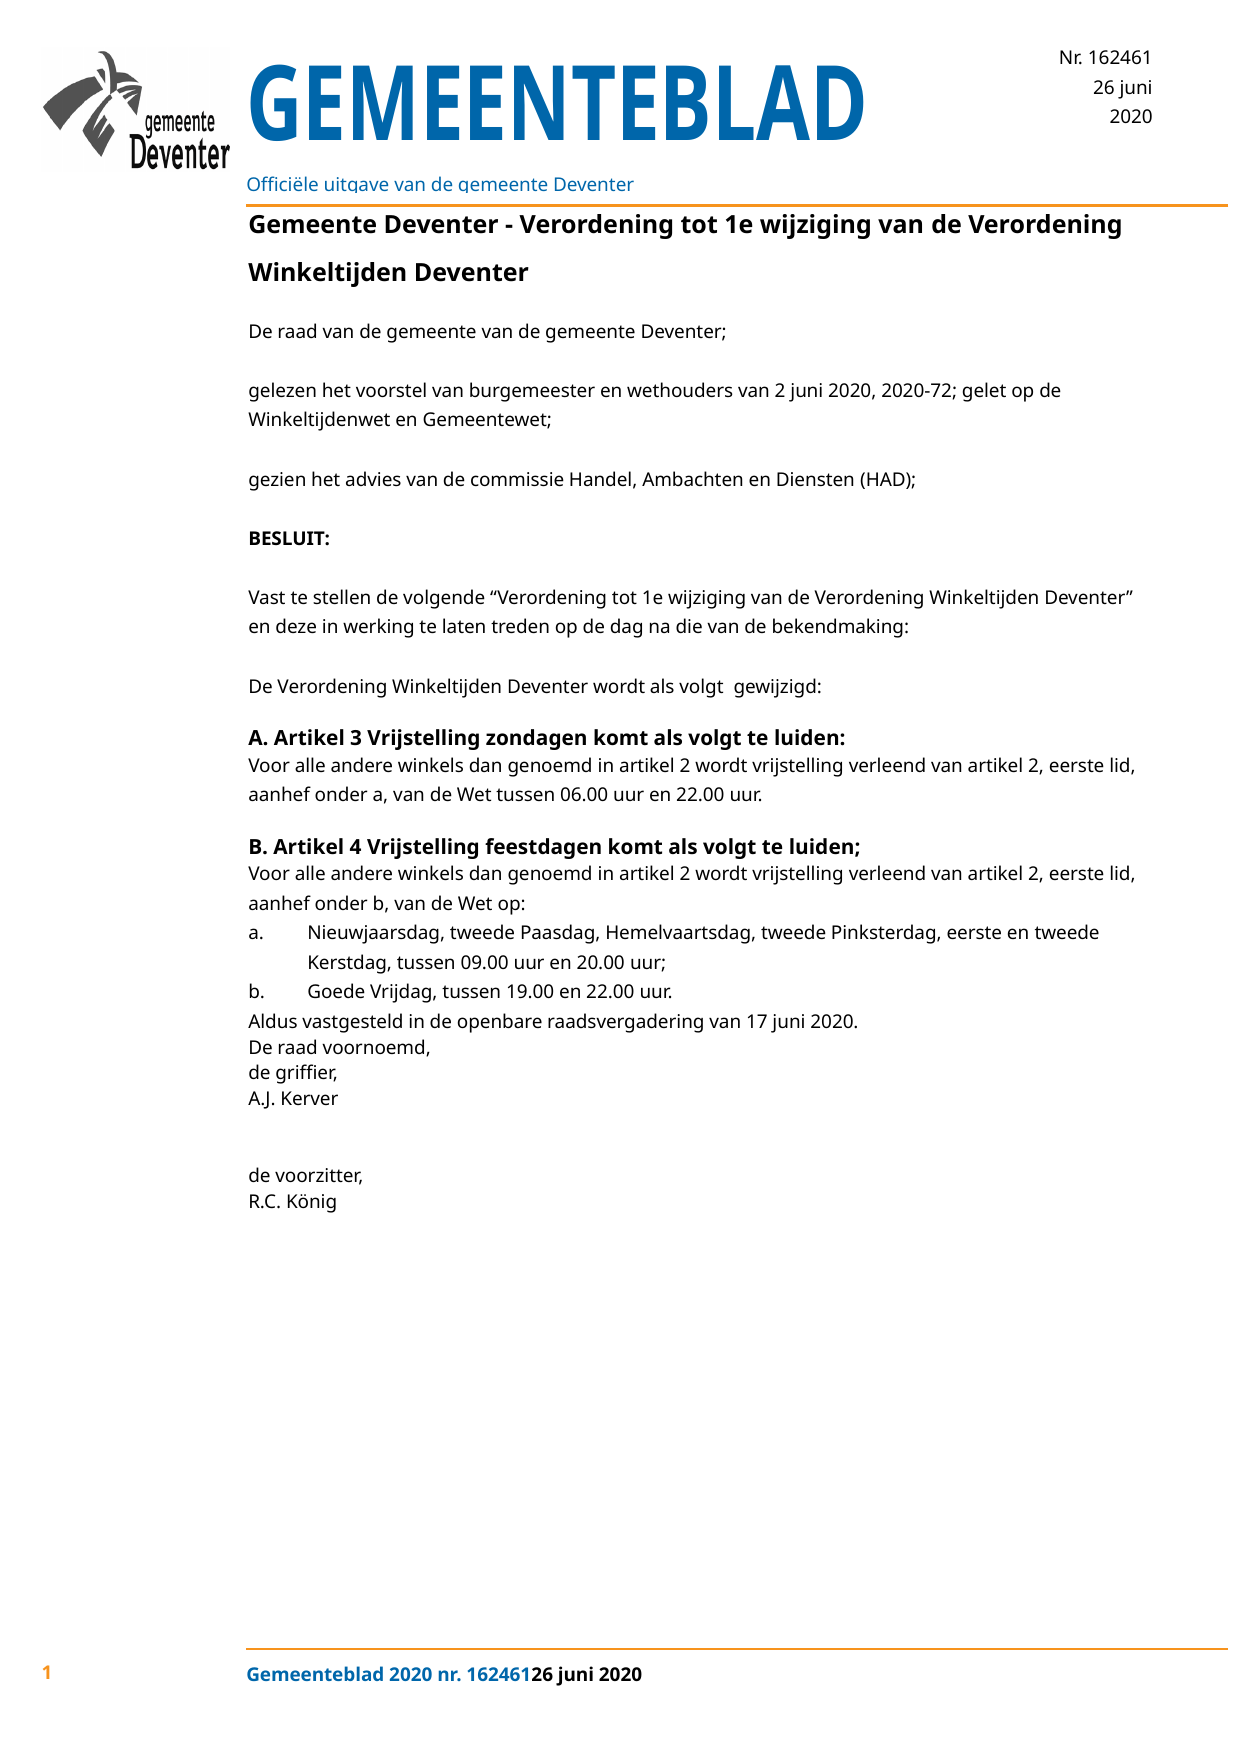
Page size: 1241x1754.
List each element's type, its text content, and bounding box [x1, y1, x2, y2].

text Voor alle andere winkels dan genoemd in artikel 2 wordt vrijstelling verleend van artikel 2, eerste lid, aanhef onder a, van de Wet tussen 06.00 uur en 22.00 uur. [248, 752, 1152, 807]
text A. Artikel 3 Vrijstelling zondagen komt als volgt te luiden: [248, 723, 1152, 752]
text De Verordening Winkeltijden Deventer wordt als volgt gewijzigd: [248, 673, 1152, 699]
text BESLUIT: [248, 525, 1152, 551]
text Voor alle andere winkels dan genoemd in artikel 2 wordt vrijstelling verleend van artikel 2, eerste lid, aanhef onder b, van de Wet op: [248, 860, 1152, 916]
text R.C. König [248, 1188, 1152, 1214]
text De raad voornoemd, [248, 1034, 1152, 1059]
text De raad van de gemeente van de gemeente Deventer; [248, 318, 1152, 344]
text B. Artikel 4 Vrijstelling feestdagen komt als volgt te luiden; [248, 832, 1152, 860]
text de voorzitter, [248, 1162, 1152, 1188]
text A.J. Kerver [248, 1085, 1152, 1111]
text Aldus vastgesteld in de openbare raadsvergadering van 17 juni 2020. [248, 1008, 1152, 1034]
text Vast te stellen de volgende “Verordening tot 1e wijziging van de Verordening Winkeltijden Deventer” en deze in werking te laten treden op de dag na die van de bekendmaking: [248, 584, 1152, 639]
list Goede Vrijdag, tussen 19.00 en 22.00 uur. [248, 978, 1152, 1004]
text de griffier, [248, 1059, 1152, 1085]
picture [41, 47, 231, 172]
list Nieuwjaarsdag, tweede Paasdag, Hemelvaartsdag, tweede Pinksterdag, eerste en tweede Kerstdag, tussen 09.00 uur en 20.00 uur; [248, 919, 1152, 975]
text gezien het advies van de commissie Handel, Ambachten en Diensten (HAD); [248, 466, 1152, 492]
text Gemeente Deventer - Verordening tot 1e wijziging van de Verordening Winkeltijden Deventer [248, 207, 1152, 288]
text gelezen het voorstel van burgemeester en wethouders van 2 juni 2020, 2020-72; gelet op de Winkeltijdenwet en Gemeentewet; [248, 377, 1152, 432]
